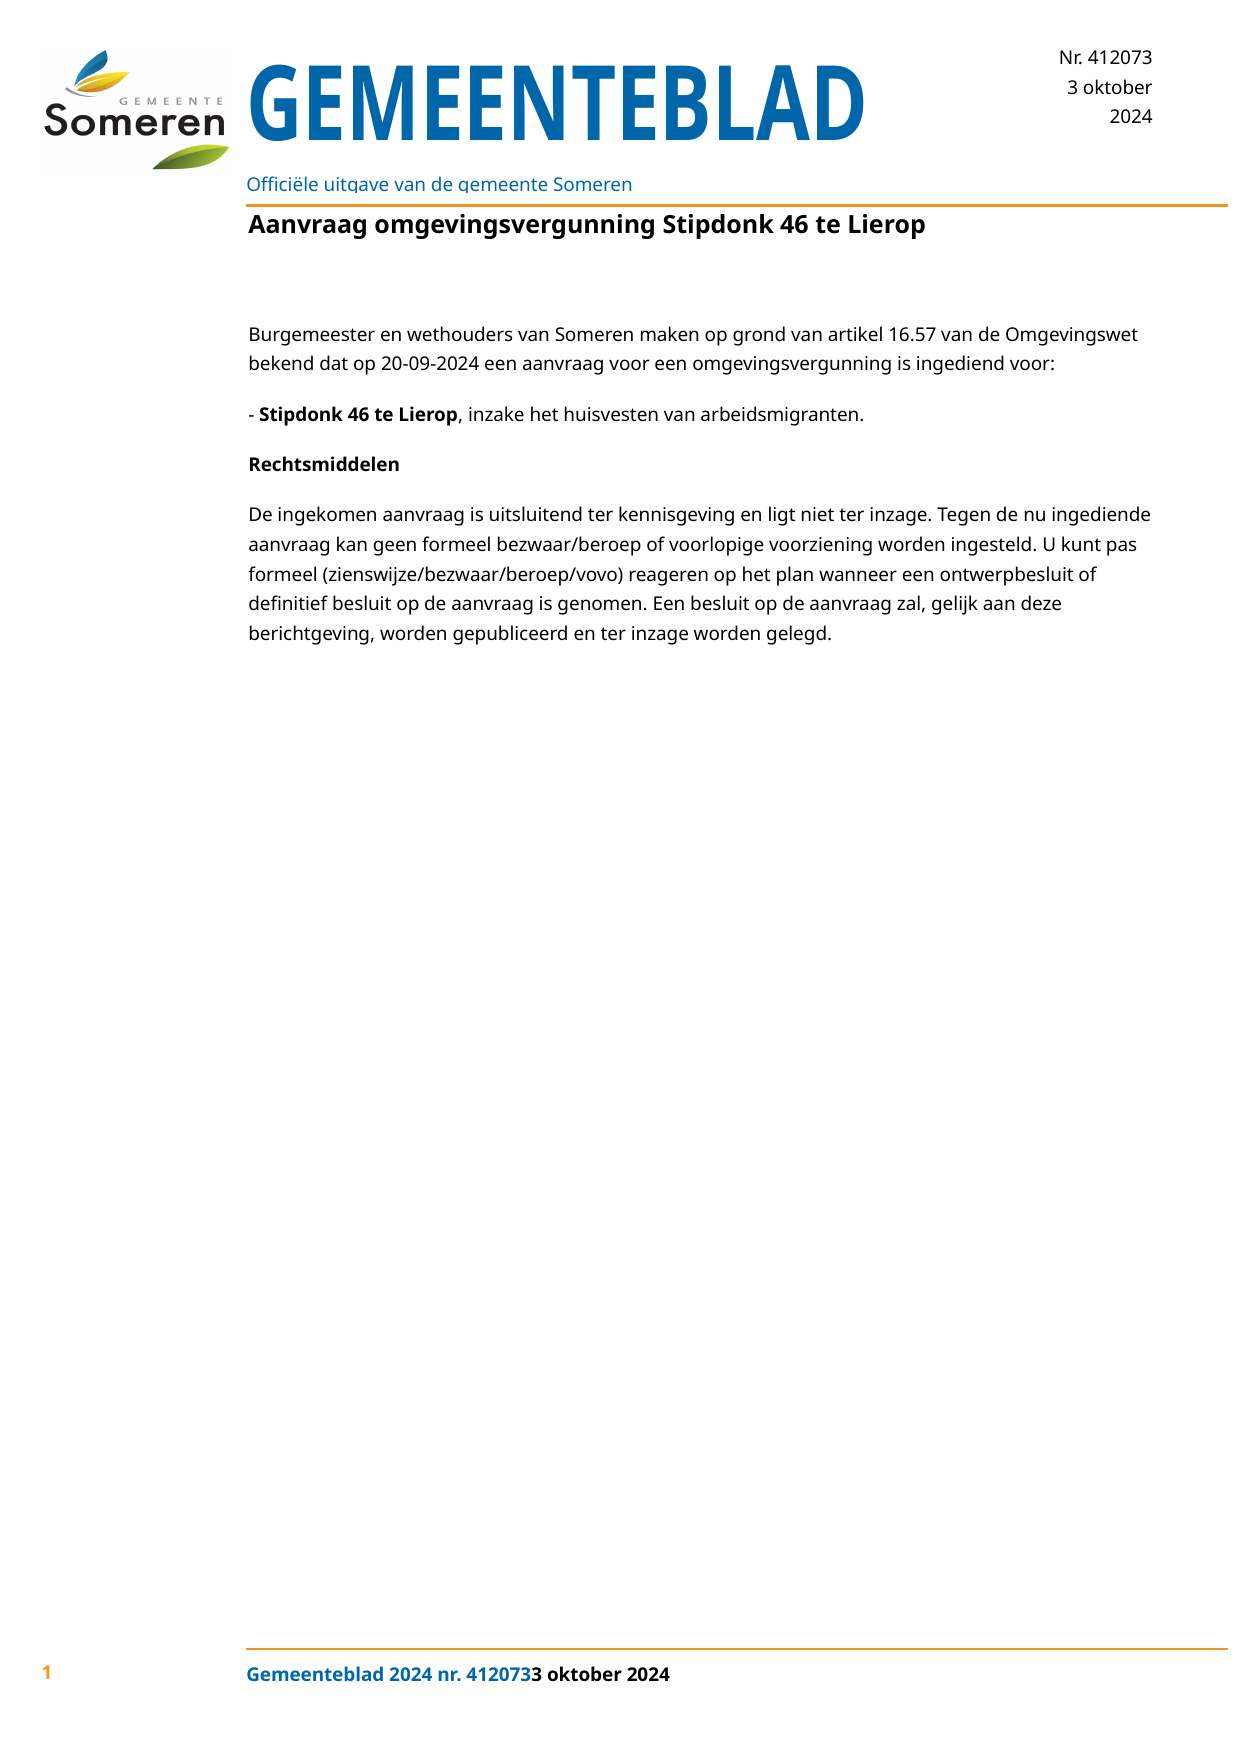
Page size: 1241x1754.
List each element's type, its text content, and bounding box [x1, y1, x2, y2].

text - Stipdonk 46 te Lierop, inzake het huisvesten van arbeidsmigranten. [248, 401, 1152, 426]
text Aanvraag omgevingsvergunning Stipdonk 46 te Lierop [248, 207, 1152, 241]
text Burgemeester en wethouders van Someren maken op grond van artikel 16.57 van de Omgevingswet bekend dat op 20-09-2024 een aanvraag voor een omgevingsvergunning is ingediend voor: [248, 321, 1152, 376]
text Rechtsmiddelen [248, 451, 1152, 477]
text De ingekomen aanvraag is uitsluitend ter kennisgeving en ligt niet ter inzage. Tegen de nu ingediende aanvraag kan geen formeel bezwaar/beroep of voorlopige voorziening worden ingesteld. U kunt pas formeel (zienswijze/bezwaar/beroep/vovo) reageren op het plan wanneer een ontwerpbesluit of definitief besluit op de aanvraag is genomen. Een besluit op de aanvraag zal, gelijk aan deze berichtgeving, worden gepubliceerd en ter inzage worden gelegd. [248, 502, 1152, 646]
picture [41, 47, 231, 172]
